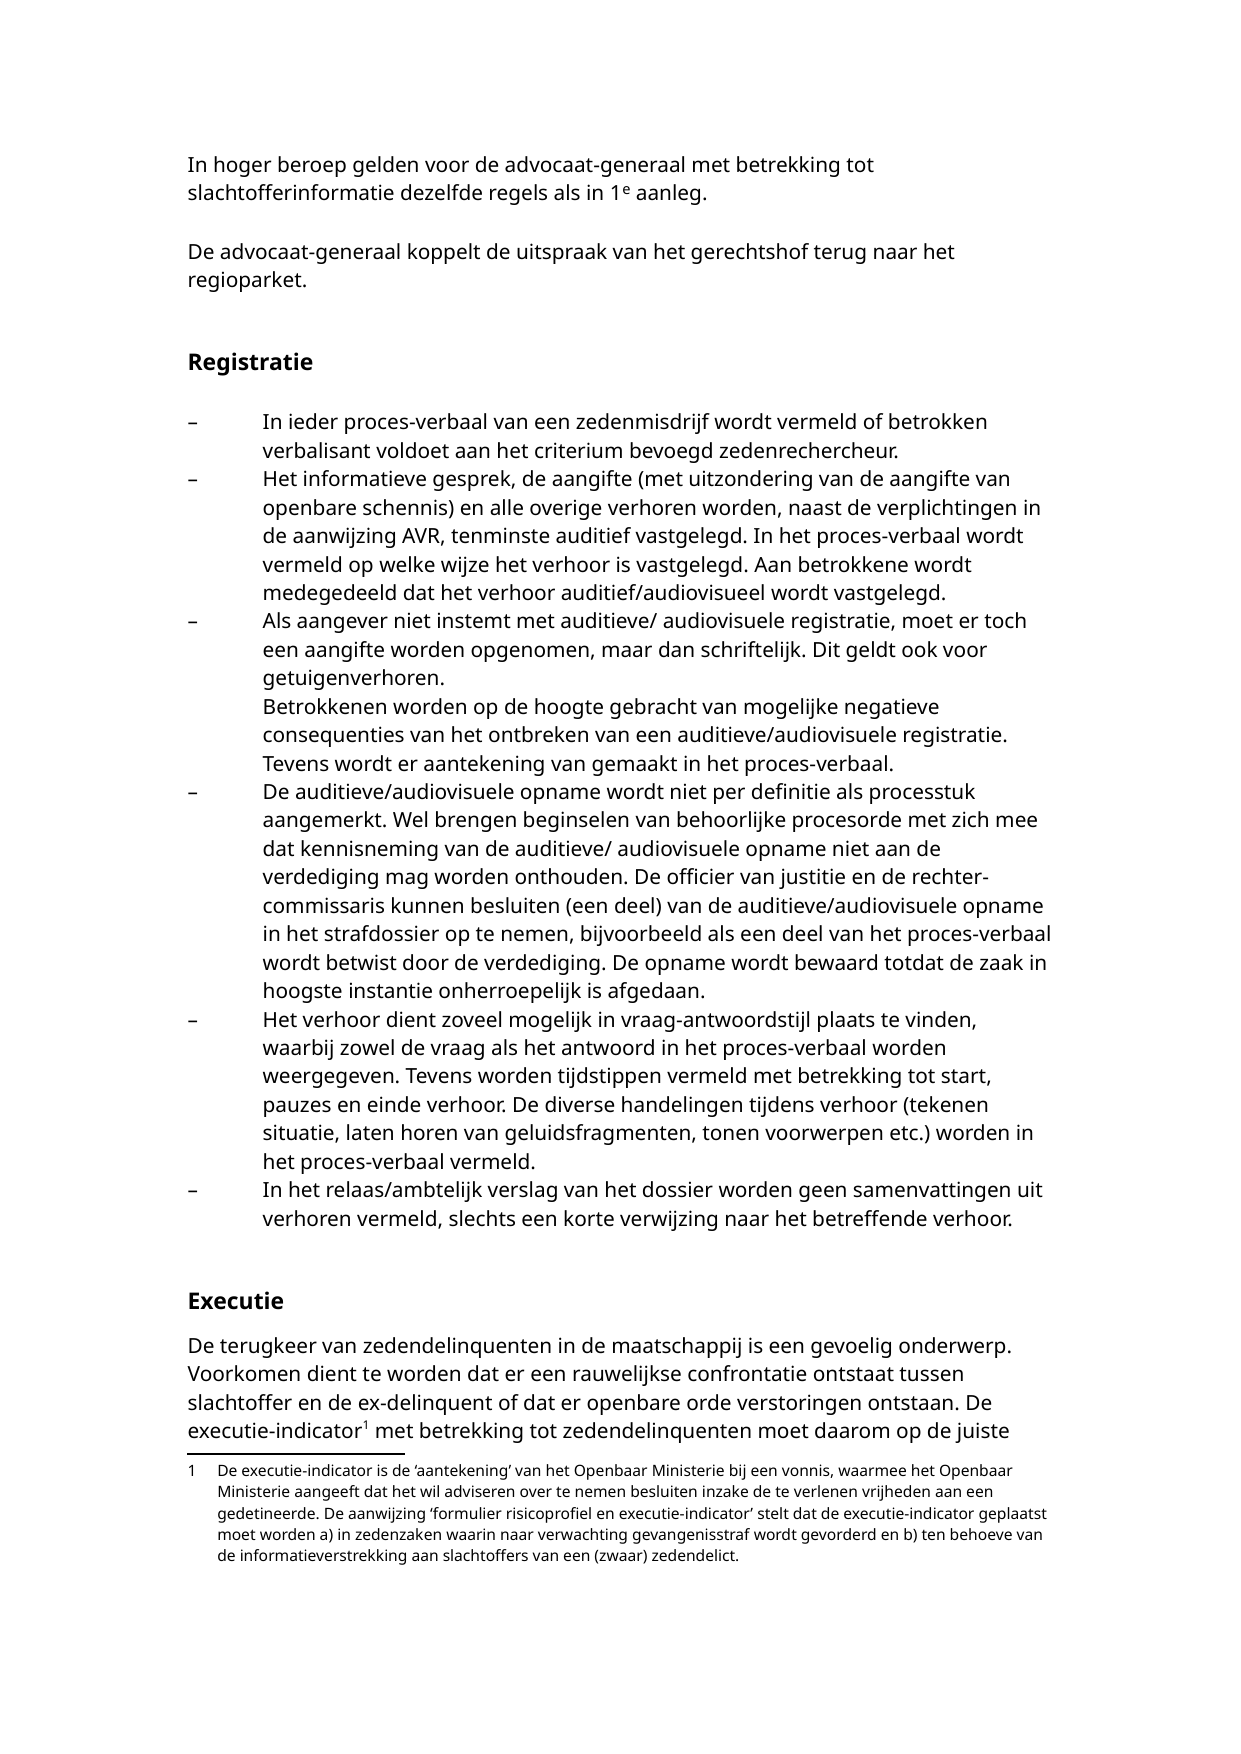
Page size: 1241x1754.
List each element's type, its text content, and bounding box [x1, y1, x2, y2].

text De advocaat-generaal koppelt de uitspraak van het gerechtshof terug naar het regioparket. [187, 237, 1053, 294]
list Betrokkenen worden op de hoogte gebracht van mogelijke negatieve consequenties van het ontbreken van een auditieve/audiovisuele registratie. Tevens wordt er aantekening van gemaakt in het proces-verbaal. [187, 692, 1053, 777]
list Het verhoor dient zoveel mogelijk in vraag-antwoordstijl plaats te vinden, waarbij zowel de vraag als het antwoord in het proces-verbaal worden weergegeven. Tevens worden tijdstippen vermeld met betrekking tot start, pauzes en einde verhoor. De diverse handelingen tijdens verhoor (tekenen situatie, laten horen van geluidsfragmenten, tonen voorwerpen etc.) worden in het proces-verbaal vermeld. [187, 1005, 1053, 1175]
text De terugkeer van zedendelinquenten in de maatschappij is een gevoelig onderwerp. Voorkomen dient te worden dat er een rauwelijkse confrontatie ontstaat tussen slachtoffer en de ex-delinquent of dat er openbare orde verstoringen ontstaan. De executie-indicator met betrekking tot zedendelinquenten moet daarom op de juiste [187, 1331, 1053, 1445]
list Het informatieve gesprek, de aangifte (met uitzondering van de aangifte van openbare schennis) en alle overige verhoren worden, naast de verplichtingen in de aanwijzing AVR, tenminste auditief vastgelegd. In het proces-verbaal wordt vermeld op welke wijze het verhoor is vastgelegd. Aan betrokkene wordt medegedeeld dat het verhoor auditief/audiovisueel wordt vastgelegd. [187, 464, 1053, 607]
list Als aangever niet instemt met auditieve/ audiovisuele registratie, moet er toch een aangifte worden opgenomen, maar dan schriftelijk. Dit geldt ook voor getuigenverhoren. [187, 607, 1053, 692]
subtitle Registratie [187, 346, 1053, 377]
list De auditieve/audiovisuele opname wordt niet per definitie als processtuk aangemerkt. Wel brengen beginselen van behoorlijke procesorde met zich mee dat kennisneming van de auditieve/ audiovisuele opname niet aan de verdediging mag worden onthouden. De officier van justitie en de rechter-commissaris kunnen besluiten (een deel) van de auditieve/audiovisuele opname in het strafdossier op te nemen, bijvoorbeeld als een deel van het proces-verbaal wordt betwist door de verdediging. De opname wordt bewaard totdat de zaak in hoogste instantie onherroepelijk is afgedaan. [187, 777, 1053, 1005]
text In hoger beroep gelden voor de advocaat-generaal met betrekking tot slachtofferinformatie dezelfde regels als in 1e aanleg. [187, 150, 1053, 207]
text De executie-indicator is de ‘aantekening’ van het Openbaar Ministerie bij een vonnis, waarmee het Openbaar Ministerie aangeeft dat het wil adviseren over te nemen besluiten inzake de te verlenen vrijheden aan een gedetineerde. De aanwijzing ‘formulier risicoprofiel en executie-indicator’ stelt dat de executie-indicator geplaatst moet worden a) in zedenzaken waarin naar verwachting gevangenisstraf wordt gevorderd en b) ten behoeve van de informatieverstrekking aan slachtoffers van een (zwaar) zedendelict. [187, 1452, 1053, 1566]
list In ieder proces-verbaal van een zedenmisdrijf wordt vermeld of betrokken verbalisant voldoet aan het criterium bevoegd zedenrechercheur. [187, 407, 1053, 464]
subtitle Executie [187, 1285, 1053, 1316]
list In het relaas/ambtelijk verslag van het dossier worden geen samenvattingen uit verhoren vermeld, slechts een korte verwijzing naar het betreffende verhoor. [187, 1175, 1053, 1232]
